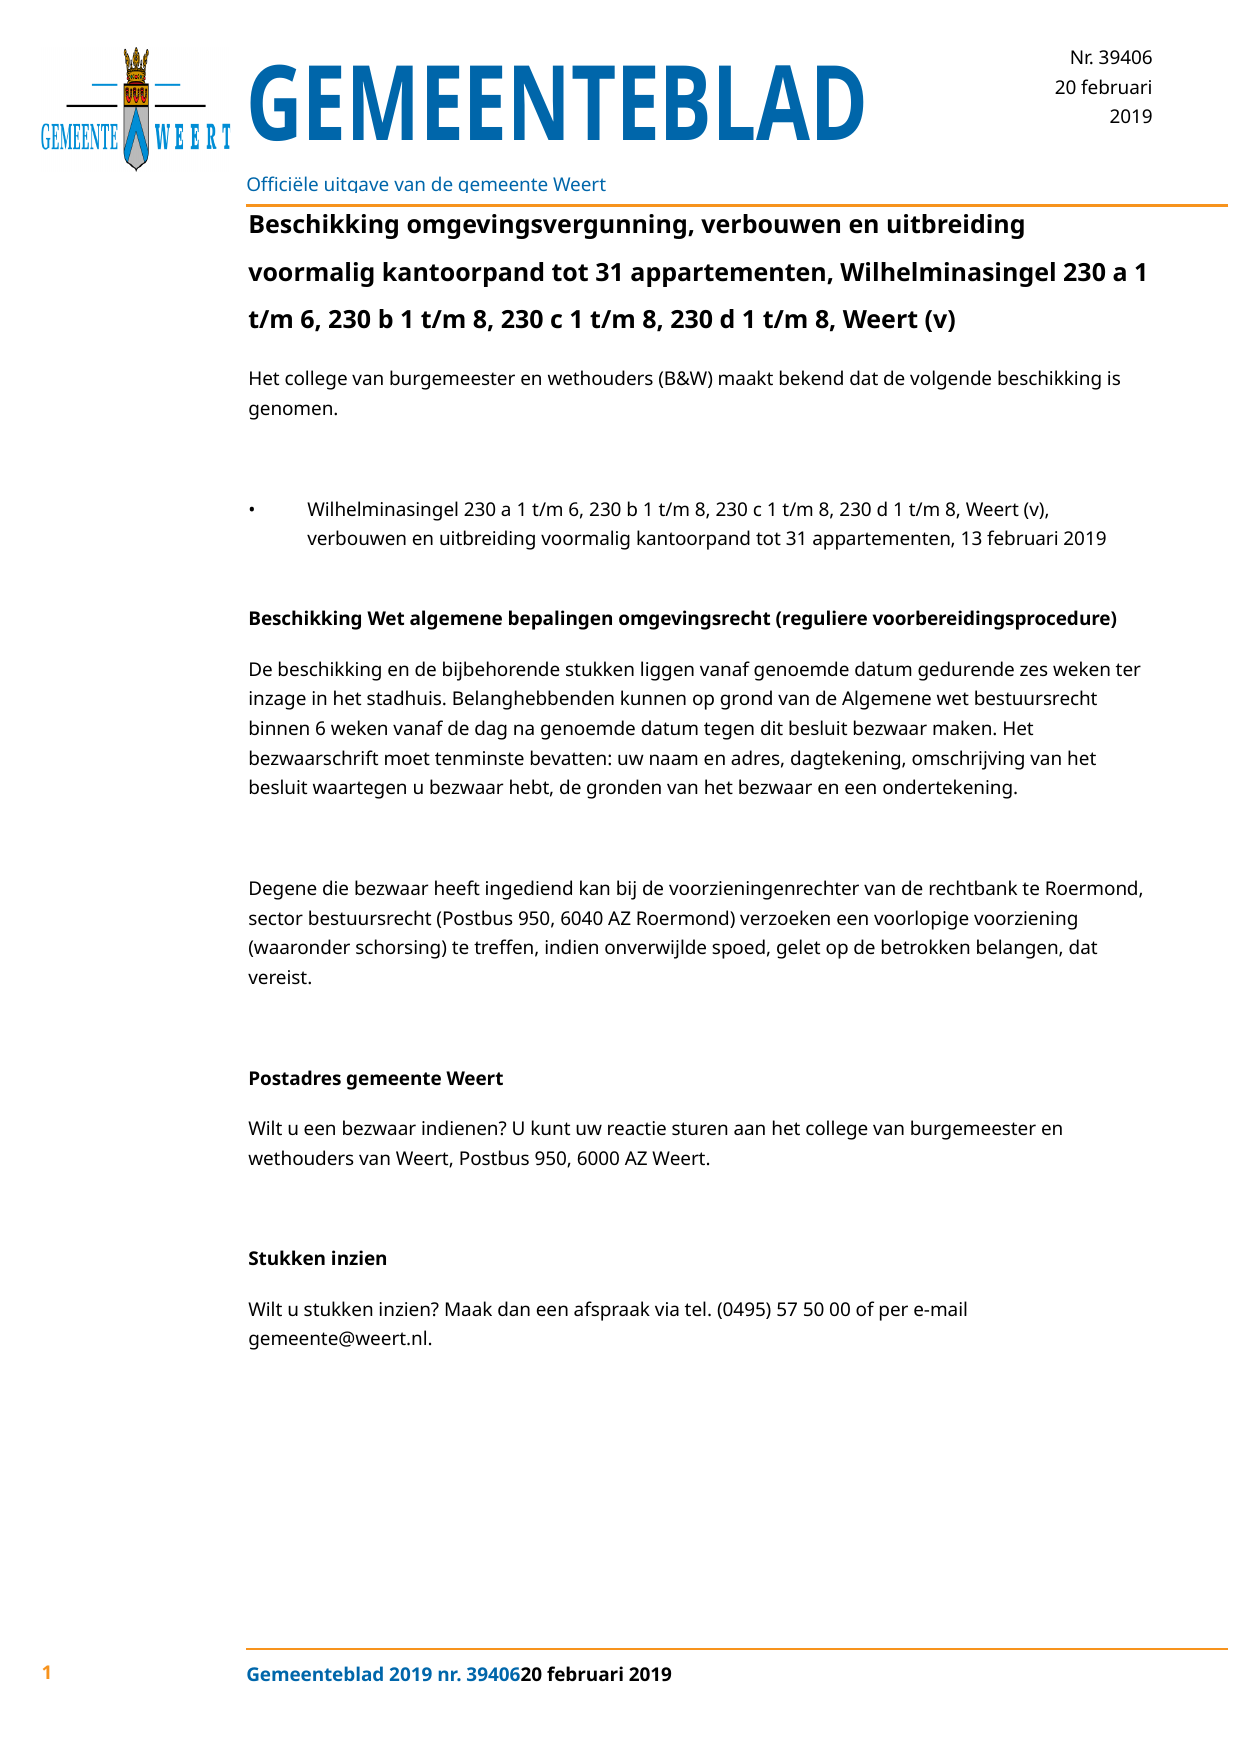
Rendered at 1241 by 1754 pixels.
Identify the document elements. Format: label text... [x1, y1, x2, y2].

text Het college van burgemeester en wethouders (B&W) maakt bekend dat de volgende beschikking is genomen. [248, 366, 1152, 421]
text De beschikking en de bijbehorende stukken liggen vanaf genoemde datum gedurende zes weken ter inzage in het stadhuis. Belanghebbenden kunnen op grond van de Algemene wet bestuursrecht binnen 6 weken vanaf de dag na genoemde datum tegen dit besluit bezwaar maken. Het bezwaarschrift moet tenminste bevatten: uw naam en adres, dagtekening, omschrijving van het besluit waartegen u bezwaar hebt, de gronden van het bezwaar en een ondertekening. [248, 656, 1152, 800]
list Wilhelminasingel 230 a 1 t/m 6, 230 b 1 t/m 8, 230 c 1 t/m 8, 230 d 1 t/m 8, Weert (v), verbouwen en uitbreiding voormalig kantoorpand tot 31 appartementen, 13 februari 2019 [248, 496, 1152, 551]
text Degene die bezwaar heeft ingediend kan bij de voorzieningenrechter van de rechtbank te Roermond, sector bestuursrecht (Postbus 950, 6040 AZ Roermond) verzoeken een voorlopige voorziening (waaronder schorsing) te treffen, indien onverwijlde spoed, gelet op de betrokken belangen, dat vereist. [248, 875, 1152, 989]
picture [41, 47, 231, 172]
text Stukken inzien [248, 1246, 1152, 1271]
text Wilt u een bezwaar indienen? U kunt uw reactie sturen aan het college van burgemeester en wethouders van Weert, Postbus 950, 6000 AZ Weert. [248, 1115, 1152, 1170]
text Beschikking omgevingsvergunning, verbouwen en uitbreiding voormalig kantoorpand tot 31 appartementen, Wilhelminasingel 230 a 1 t/m 6, 230 b 1 t/m 8, 230 c 1 t/m 8, 230 d 1 t/m 8, Weert (v) [248, 207, 1152, 336]
text Beschikking Wet algemene bepalingen omgevingsrecht (reguliere voorbereidingsprocedure) [248, 606, 1152, 631]
text Wilt u stukken inzien? Maak dan een afspraak via tel. (0495) 57 50 00 of per e-mail gemeente@weert.nl. [248, 1296, 1152, 1351]
text Postadres gemeente Weert [248, 1065, 1152, 1090]
